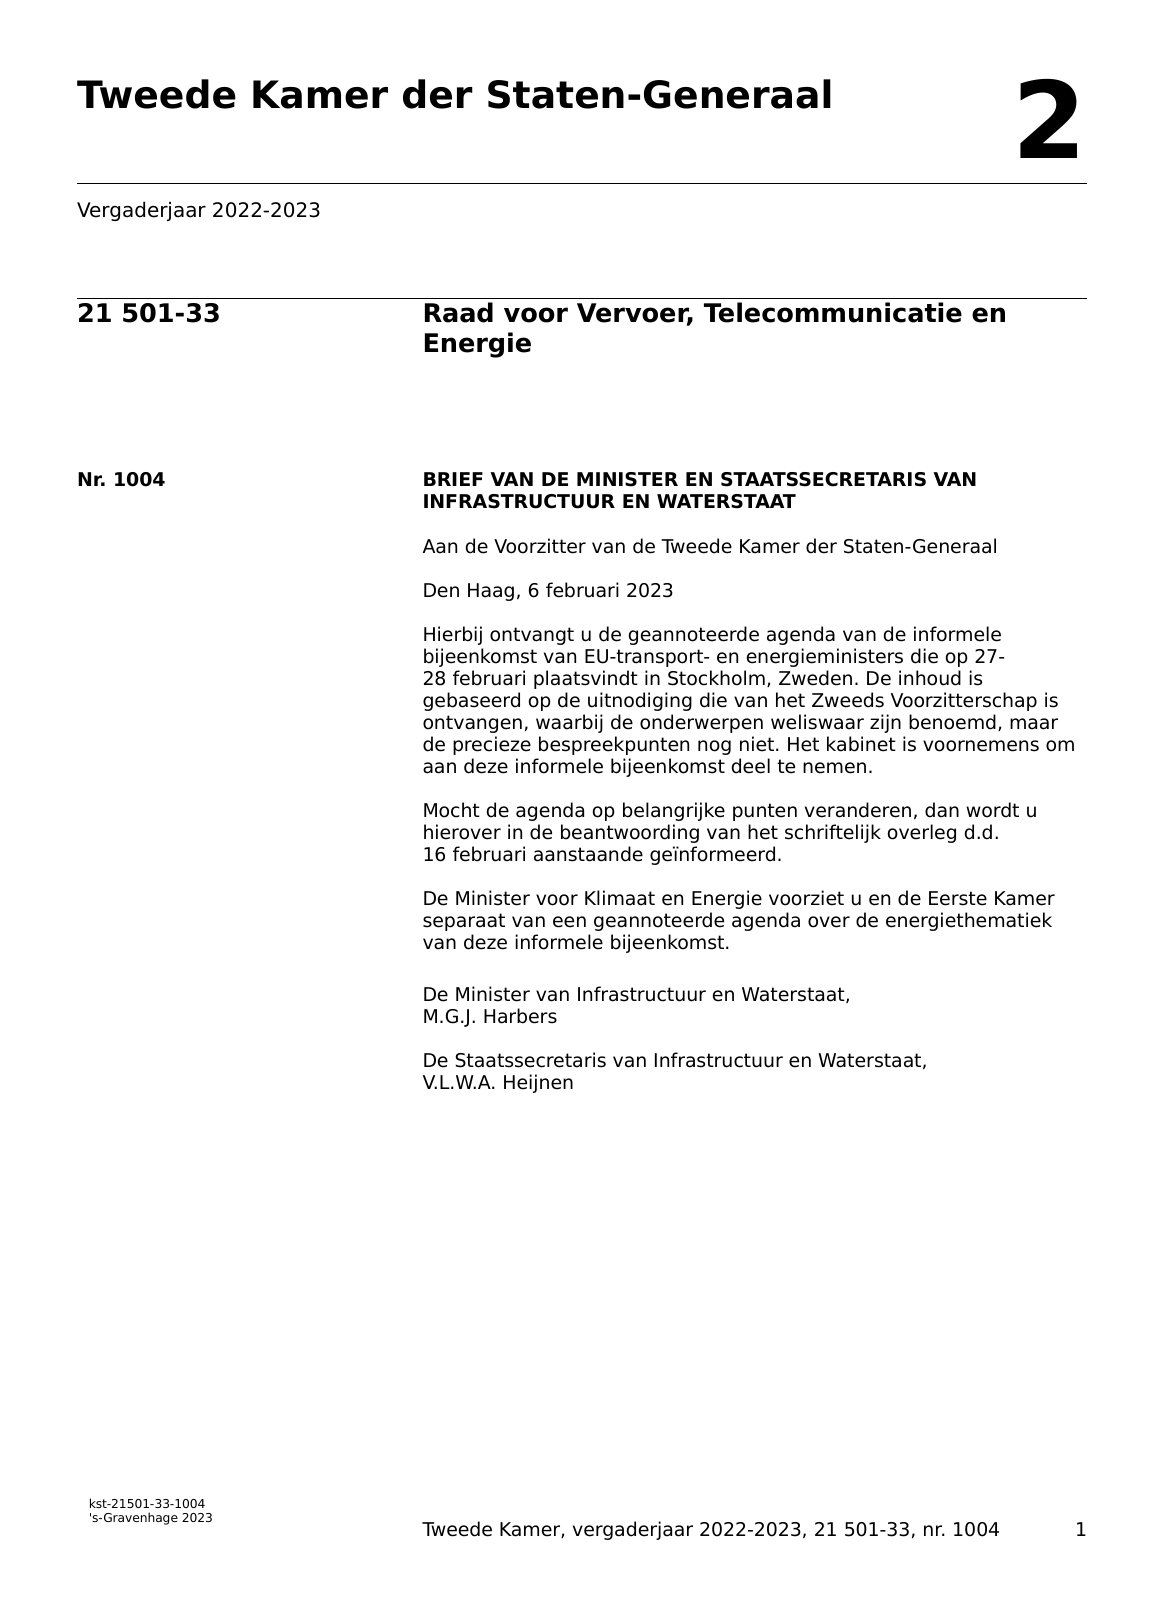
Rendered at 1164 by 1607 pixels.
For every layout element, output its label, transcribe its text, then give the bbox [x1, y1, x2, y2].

text De Staatssecretaris van Infrastructuur en Waterstaat, V.L.W.A. Heijnen [422, 1050, 1087, 1094]
text Mocht de agenda op belangrijke punten veranderen, dan wordt u hierover in de beantwoording van het schriftelijk overleg d.d. 16 februari aanstaande geïnformeerd. [422, 800, 1087, 866]
text De Minister van Infrastructuur en Waterstaat, M.G.J. Harbers [422, 984, 1087, 1028]
text kst-21501-33-1004 [88, 1497, 323, 1511]
text Hierbij ontvangt u de geannoteerde agenda van de informele bijeenkomst van EU-transport- en energieministers die op 27-28 februari plaatsvindt in Stockholm, Zweden. De inhoud is gebaseerd op de uitnodiging die van het Zweeds Voorzitterschap is ontvangen, waarbij de onderwerpen weliswaar zijn benoemd, maar de precieze bespreekpunten nog niet. Het kabinet is voornemens om aan deze informele bijeenkomst deel te nemen. [422, 624, 1087, 778]
table_header Tweede Kamer der Staten-Generaal [77, 59, 886, 183]
text Aan de Voorzitter van de Tweede Kamer der Staten-Generaal [422, 536, 1087, 557]
subtitle Nr. 1004 BRIEF VAN DE MINISTER EN STAATSSECRETARIS VAN INFRASTRUCTUUR EN WATERSTAAT [77, 469, 1087, 513]
text 's-Gravenhage 2023 [88, 1511, 323, 1525]
text Den Haag, 6 februari 2023 [422, 580, 1087, 602]
text De Minister voor Klimaat en Energie voorziet u en de Eerste Kamer separaat van een geannoteerde agenda over de energiethematiek van deze informele bijeenkomst. [422, 888, 1087, 954]
table_header 2 [886, 59, 1087, 183]
table_cell Vergaderjaar 2022-2023 [77, 184, 1087, 298]
subtitle 21 501-33 Raad voor Vervoer, Telecommunicatie en Energie [77, 299, 1087, 358]
